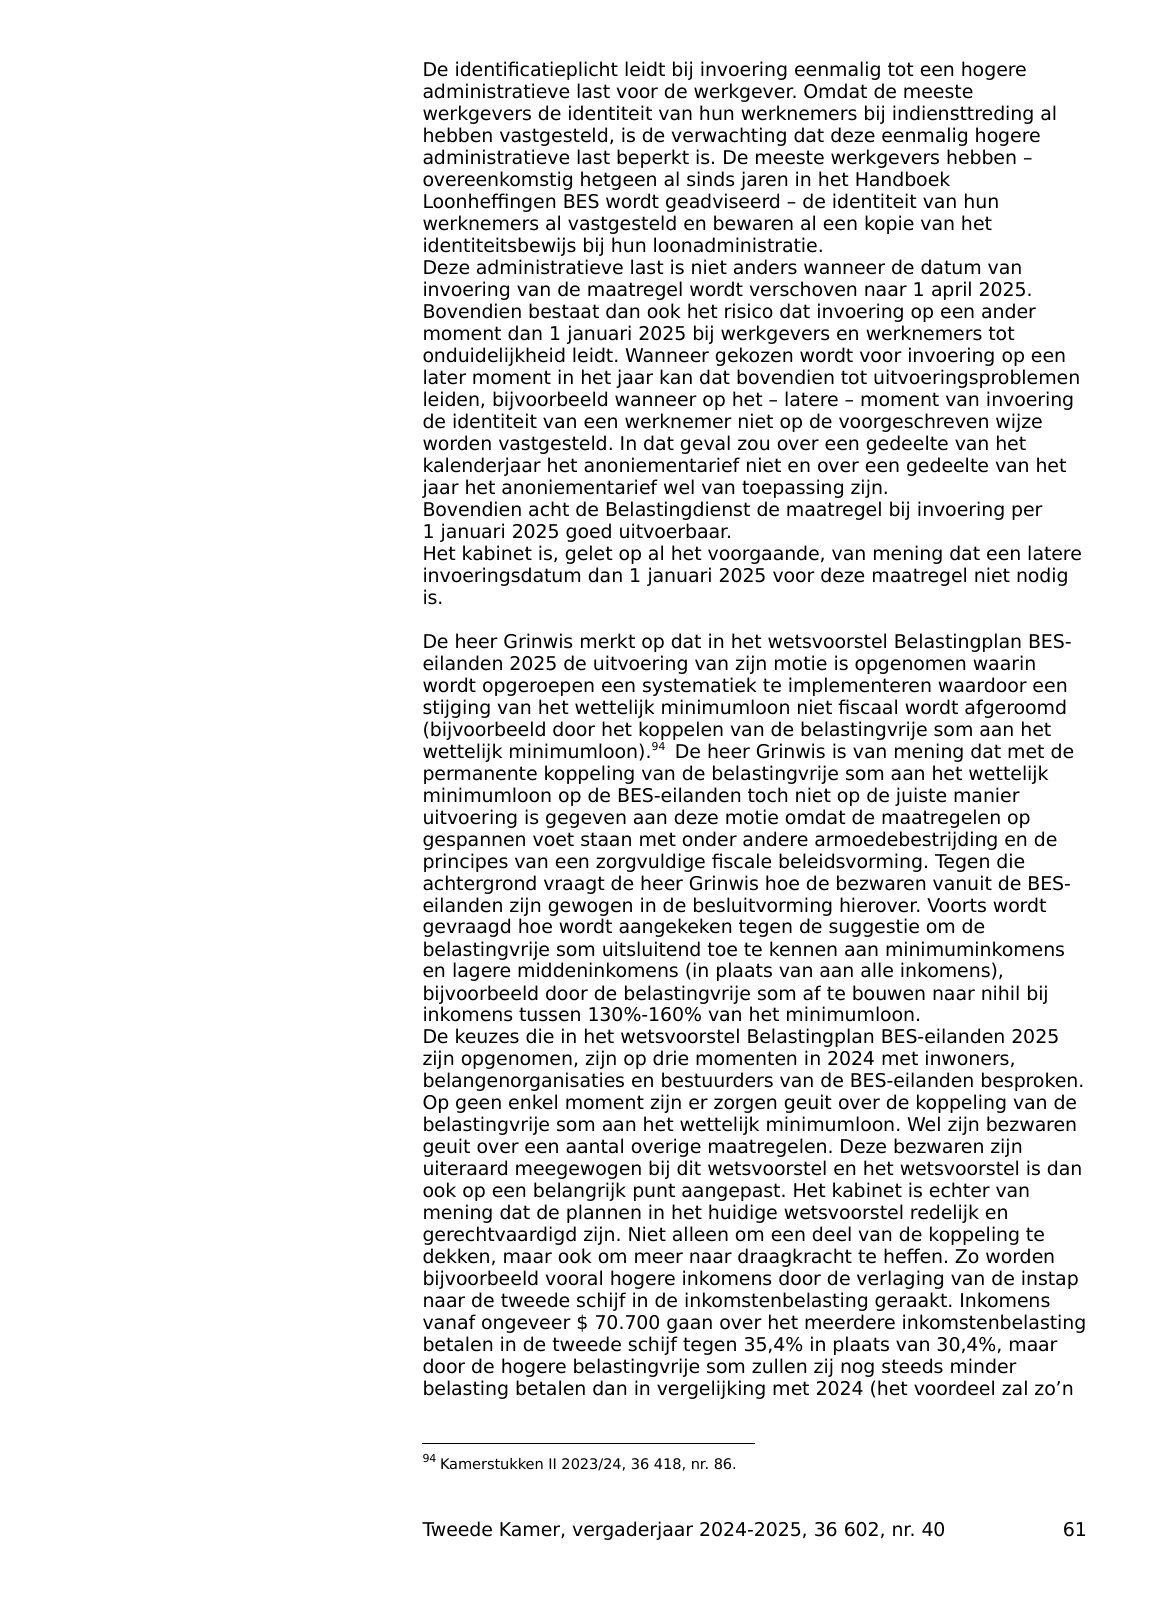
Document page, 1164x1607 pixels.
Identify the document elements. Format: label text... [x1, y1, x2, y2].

text Bovendien acht de Belastingdienst de maatregel bij invoering per 1 januari 2025 goed uitvoerbaar. [422, 499, 1087, 543]
text De identificatieplicht leidt bij invoering eenmalig tot een hogere administratieve last voor de werkgever. Omdat de meeste werkgevers de identiteit van hun werknemers bij indiensttreding al hebben vastgesteld, is de verwachting dat deze eenmalig hogere administratieve last beperkt is. De meeste werkgevers hebben – overeenkomstig hetgeen al sinds jaren in het Handboek Loonheffingen BES wordt geadviseerd – de identiteit van hun werknemers al vastgesteld en bewaren al een kopie van het identiteitsbewijs bij hun loonadministratie. [422, 59, 1087, 257]
text Deze administratieve last is niet anders wanneer de datum van invoering van de maatregel wordt verschoven naar 1 april 2025. Bovendien bestaat dan ook het risico dat invoering op een ander moment dan 1 januari 2025 bij werkgevers en werknemers tot onduidelijkheid leidt. Wanneer gekozen wordt voor invoering op een later moment in het jaar kan dat bovendien tot uitvoeringsproblemen leiden, bijvoorbeeld wanneer op het – latere – moment van invoering de identiteit van een werknemer niet op de voorgeschreven wijze worden vastgesteld. In dat geval zou over een gedeelte van het kalenderjaar het anoniementarief niet en over een gedeelte van het jaar het anoniementarief wel van toepassing zijn. [422, 257, 1087, 499]
text De heer Grinwis merkt op dat in het wetsvoorstel Belastingplan BES-eilanden 2025 de uitvoering van zijn motie is opgenomen waarin wordt opgeroepen een systematiek te implementeren waardoor een stijging van het wettelijk minimumloon niet fiscaal wordt afgeroomd (bijvoorbeeld door het koppelen van de belastingvrije som aan het wettelijk minimumloon). De heer Grinwis is van mening dat met de permanente koppeling van de belastingvrije som aan het wettelijk minimumloon op de BES-eilanden toch niet op de juiste manier uitvoering is gegeven aan deze motie omdat de maatregelen op gespannen voet staan met onder andere armoedebestrijding en de principes van een zorgvuldige fiscale beleidsvorming. Tegen die achtergrond vraagt de heer Grinwis hoe de bezwaren vanuit de BES-eilanden zijn gewogen in de besluitvorming hierover. Voorts wordt gevraagd hoe wordt aangekeken tegen de suggestie om de belastingvrije som uitsluitend toe te kennen aan minimuminkomens en lagere middeninkomens (in plaats van aan alle inkomens), bijvoorbeeld door de belastingvrije som af te bouwen naar nihil bij inkomens tussen 130%-160% van het minimumloon. [422, 631, 1087, 1026]
text Kamerstukken II 2023/24, 36 418, nr. 86. [422, 1452, 1087, 1474]
text De keuzes die in het wetsvoorstel Belastingplan BES-eilanden 2025 zijn opgenomen, zijn op drie momenten in 2024 met inwoners, belangenorganisaties en bestuurders van de BES-eilanden besproken. Op geen enkel moment zijn er zorgen geuit over de koppeling van de belastingvrije som aan het wettelijk minimumloon. Wel zijn bezwaren geuit over een aantal overige maatregelen. Deze bezwaren zijn uiteraard meegewogen bij dit wetsvoorstel en het wetsvoorstel is dan ook op een belangrijk punt aangepast. Het kabinet is echter van mening dat de plannen in het huidige wetsvoorstel redelijk en gerechtvaardigd zijn. Niet alleen om een deel van de koppeling te dekken, maar ook om meer naar draagkracht te heffen. Zo worden bijvoorbeeld vooral hogere inkomens door de verlaging van de instap naar de tweede schijf in de inkomstenbelasting geraakt. Inkomens vanaf ongeveer $ 70.700 gaan over het meerdere inkomstenbelasting betalen in de tweede schijf tegen 35,4% in plaats van 30,4%, maar door de hogere belastingvrije som zullen zij nog steeds minder belasting betalen dan in vergelijking met 2024 (het voordeel zal zo’n [422, 1026, 1087, 1400]
text Het kabinet is, gelet op al het voorgaande, van mening dat een latere invoeringsdatum dan 1 januari 2025 voor deze maatregel niet nodig is. [422, 543, 1087, 608]
